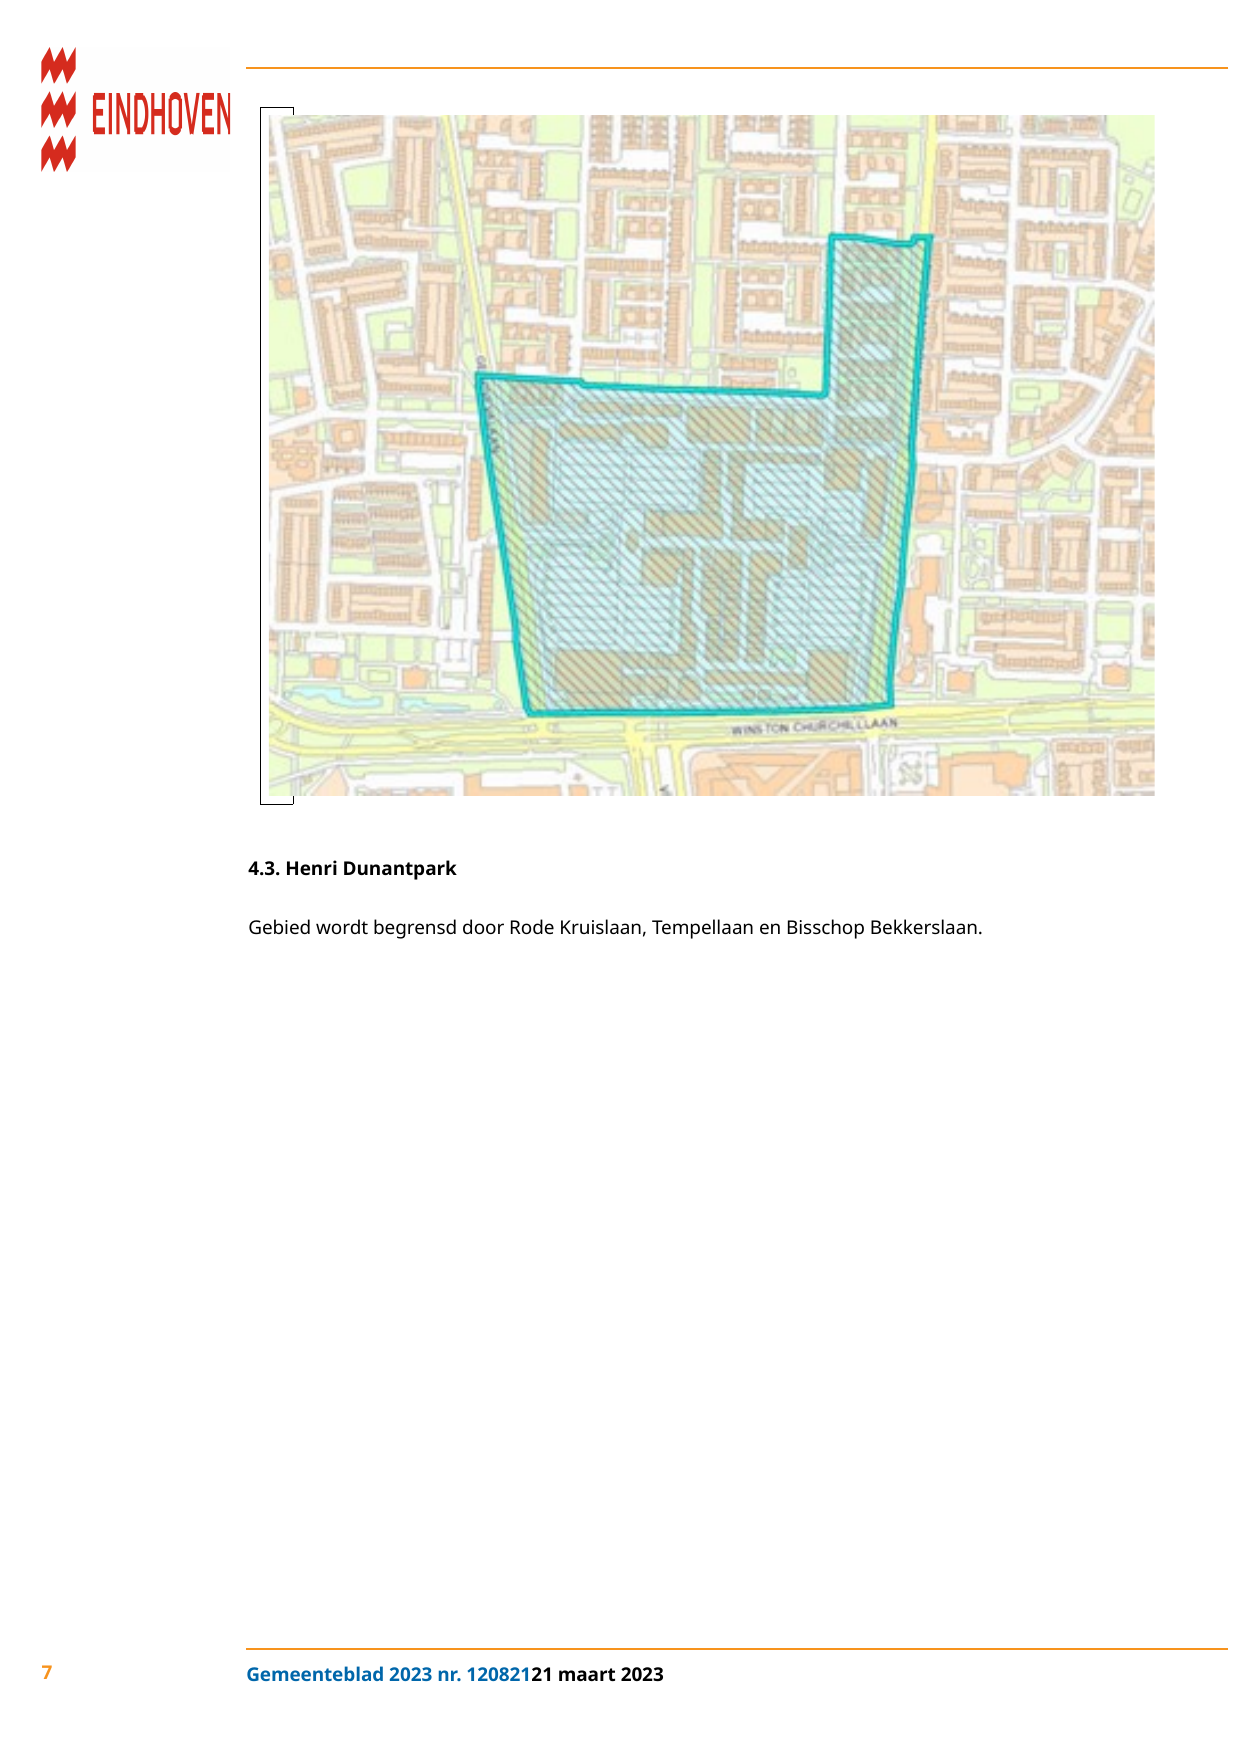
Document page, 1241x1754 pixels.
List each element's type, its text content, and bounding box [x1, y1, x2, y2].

text 4.3. Henri Dunantpark [248, 855, 1152, 881]
picture [268, 115, 1155, 796]
picture [41, 47, 231, 172]
text Gebied wordt begrensd door Rode Kruislaan, Tempellaan en Bisschop Bekkerslaan. [248, 914, 1152, 940]
